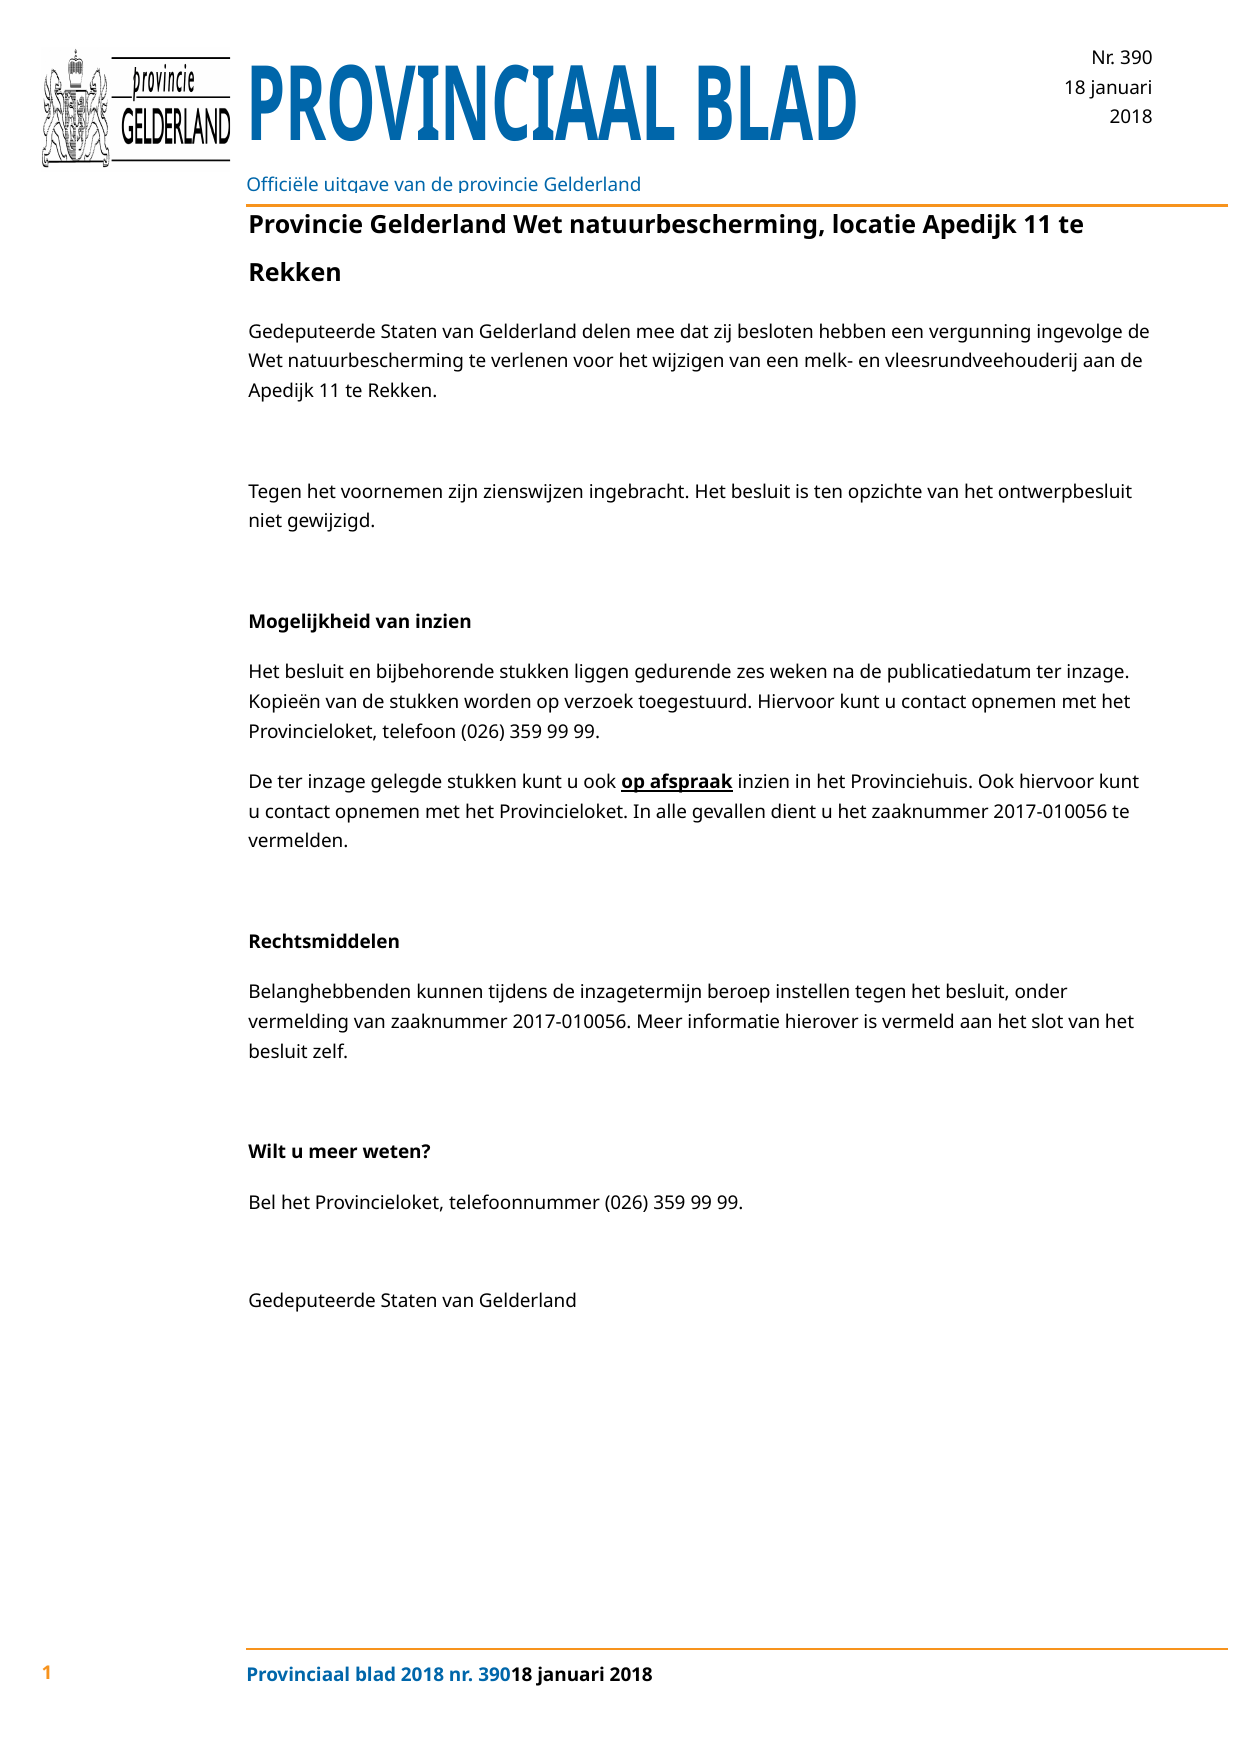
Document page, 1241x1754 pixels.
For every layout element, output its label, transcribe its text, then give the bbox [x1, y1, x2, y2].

text Provincie Gelderland Wet natuurbescherming, locatie Apedijk 11 te Rekken [248, 207, 1152, 288]
text Mogelijkheid van inzien [248, 608, 1152, 634]
text De ter inzage gelegde stukken kunt u ook op afspraak inzien in het Provinciehuis. Ook hiervoor kunt u contact opnemen met het Provincieloket. In alle gevallen dient u het zaaknummer 2017-010056 te vermelden. [248, 768, 1152, 853]
text Rechtsmiddelen [248, 928, 1152, 954]
text Gedeputeerde Staten van Gelderland [248, 1287, 1152, 1313]
text Het besluit en bijbehorende stukken liggen gedurende zes weken na de publicatiedatum ter inzage. Kopieën van de stukken worden op verzoek toegestuurd. Hiervoor kunt u contact opnemen met het Provincieloket, telefoon (026) 359 99 99. [248, 659, 1152, 744]
text Gedeputeerde Staten van Gelderland delen mee dat zij besloten hebben een vergunning ingevolge de Wet natuurbescherming te verlenen voor het wijzigen van een melk- en vleesrundveehouderij aan de Apedijk 11 te Rekken. [248, 318, 1152, 403]
text Wilt u meer weten? [248, 1139, 1152, 1164]
text Bel het Provincieloket, telefoonnummer (026) 359 99 99. [248, 1189, 1152, 1215]
picture [41, 47, 231, 172]
text Tegen het voornemen zijn zienswijzen ingebracht. Het besluit is ten opzichte van het ontwerpbesluit niet gewijzigd. [248, 478, 1152, 533]
text Belanghebbenden kunnen tijdens de inzagetermijn beroep instellen tegen het besluit, onder vermelding van zaaknummer 2017-010056. Meer informatie hierover is vermeld aan het slot van het besluit zelf. [248, 979, 1152, 1064]
